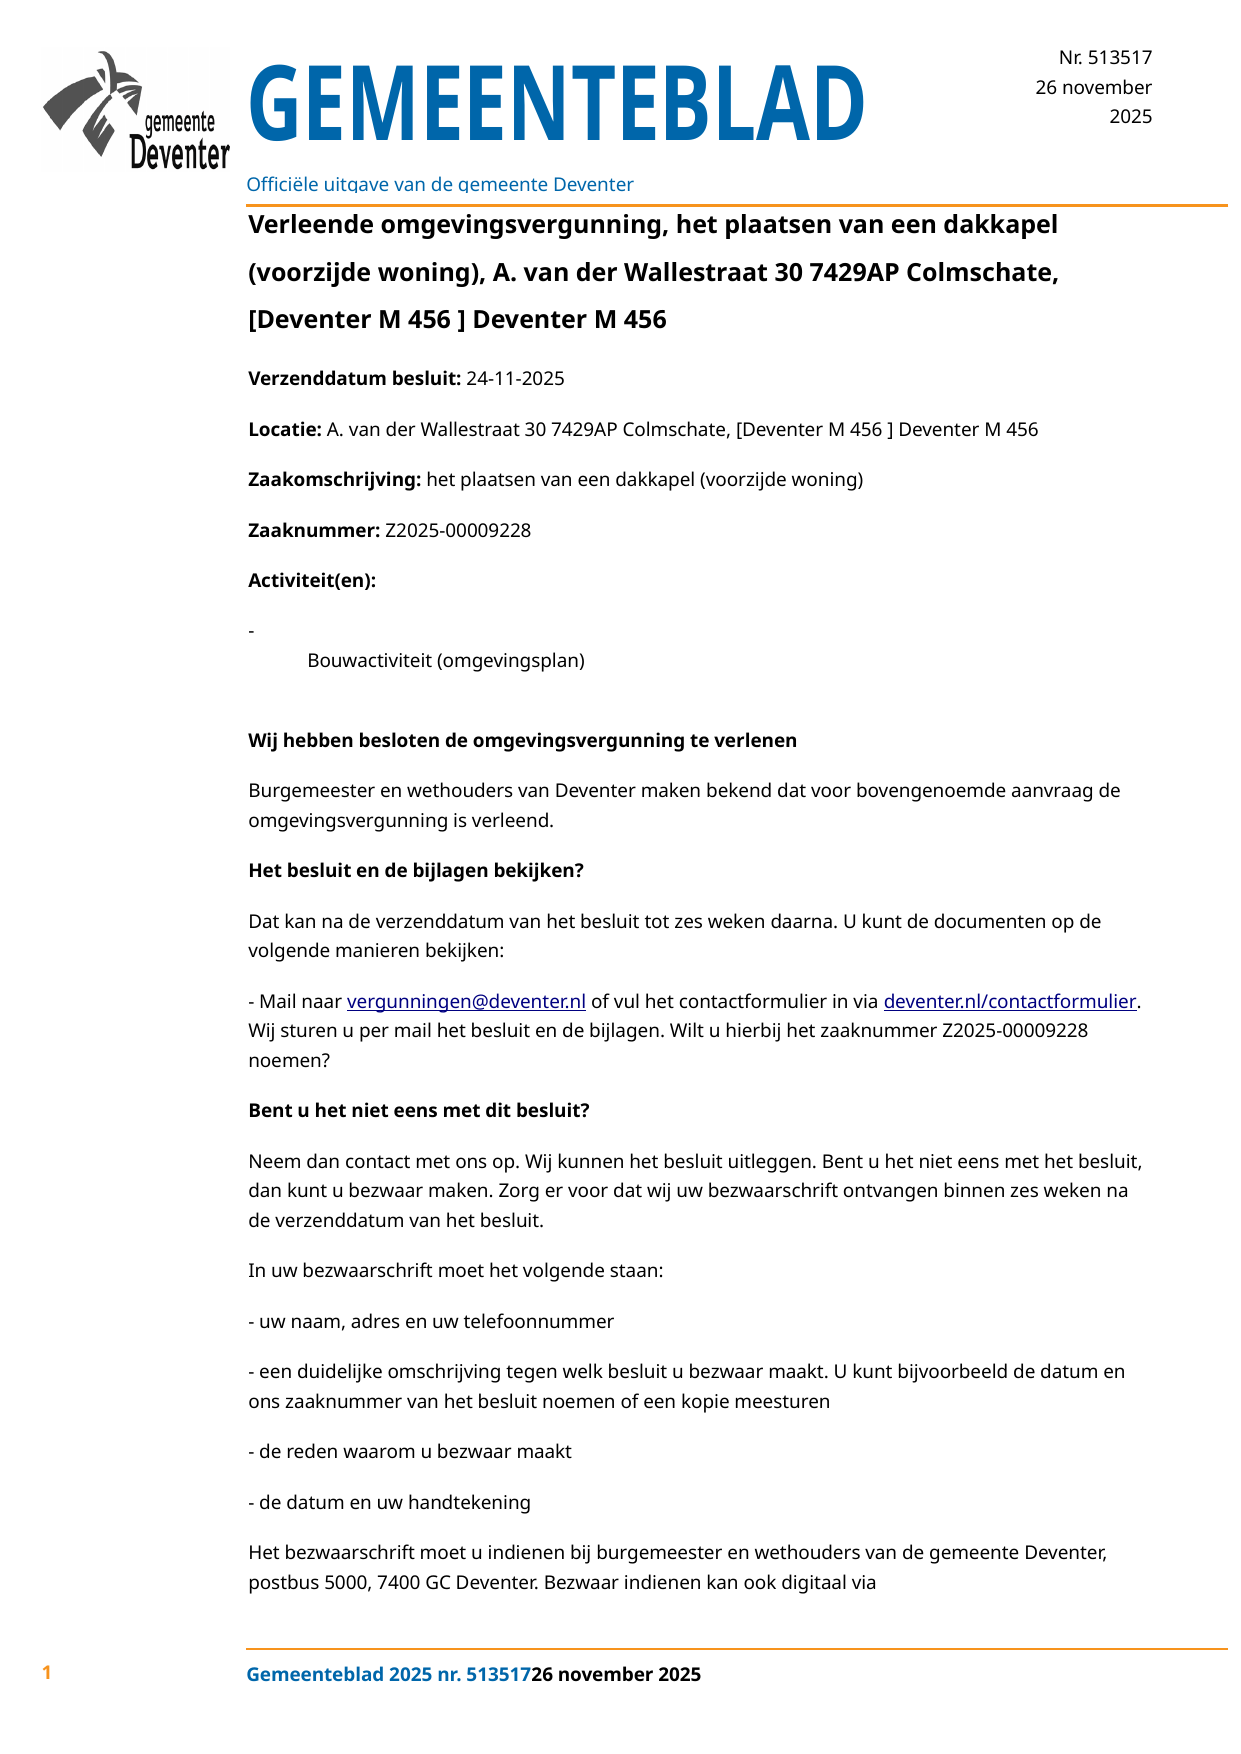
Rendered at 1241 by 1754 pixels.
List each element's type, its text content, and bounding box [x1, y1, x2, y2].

text Dat kan na de verzenddatum van het besluit tot zes weken daarna. U kunt de documenten op de volgende manieren bekijken: [248, 908, 1152, 963]
list Bouwactiviteit (omgevingsplan) [248, 647, 1152, 673]
text Verzenddatum besluit: 24-11-2025 [248, 366, 1152, 391]
text Zaakomschrijving: het plaatsen van een dakkapel (voorzijde woning) [248, 466, 1152, 492]
text - de reden waarom u bezwaar maakt [248, 1438, 1152, 1464]
text Verleende omgevingsvergunning, het plaatsen van een dakkapel (voorzijde woning), A. van der Wallestraat 30 7429AP Colmschate, [Deventer M 456 ] Deventer M 456 [248, 207, 1152, 336]
text Bent u het niet eens met dit besluit? [248, 1098, 1152, 1123]
text - de datum en uw handtekening [248, 1489, 1152, 1514]
text Wij hebben besloten de omgevingsvergunning te verlenen [248, 727, 1152, 753]
text Activiteit(en): [248, 567, 1152, 593]
text - een duidelijke omschrijving tegen welk besluit u bezwaar maakt. U kunt bijvoorbeeld de datum en ons zaaknummer van het besluit noemen of een kopie meesturen [248, 1358, 1152, 1414]
text Het besluit en de bijlagen bekijken? [248, 858, 1152, 883]
picture [41, 47, 231, 172]
text Het bezwaarschrift moet u indienen bij burgemeester en wethouders van de gemeente Deventer, postbus 5000, 7400 GC Deventer. Bezwaar indienen kan ook digitaal via [248, 1539, 1152, 1594]
text Burgemeester en wethouders van Deventer maken bekend dat voor bovengenoemde aanvraag de omgevingsvergunning is verleend. [248, 778, 1152, 833]
text Locatie: A. van der Wallestraat 30 7429AP Colmschate, [Deventer M 456 ] Deventer M 456 [248, 416, 1152, 442]
text In uw bezwaarschrift moet het volgende staan: [248, 1258, 1152, 1283]
text Neem dan contact met ons op. Wij kunnen het besluit uitleggen. Bent u het niet eens met het besluit, dan kunt u bezwaar maken. Zorg er voor dat wij uw bezwaarschrift ontvangen binnen zes weken na de verzenddatum van het besluit. [248, 1148, 1152, 1233]
text Zaaknummer: Z2025-00009228 [248, 517, 1152, 542]
text - uw naam, adres en uw telefoonnummer [248, 1308, 1152, 1334]
text - Mail naar vergunningen@deventer.nl of vul het contactformulier in via deventer.nl/contactformulier. Wij sturen u per mail het besluit en de bijlagen. Wilt u hierbij het zaaknummer Z2025-00009228 noemen? [248, 988, 1152, 1073]
